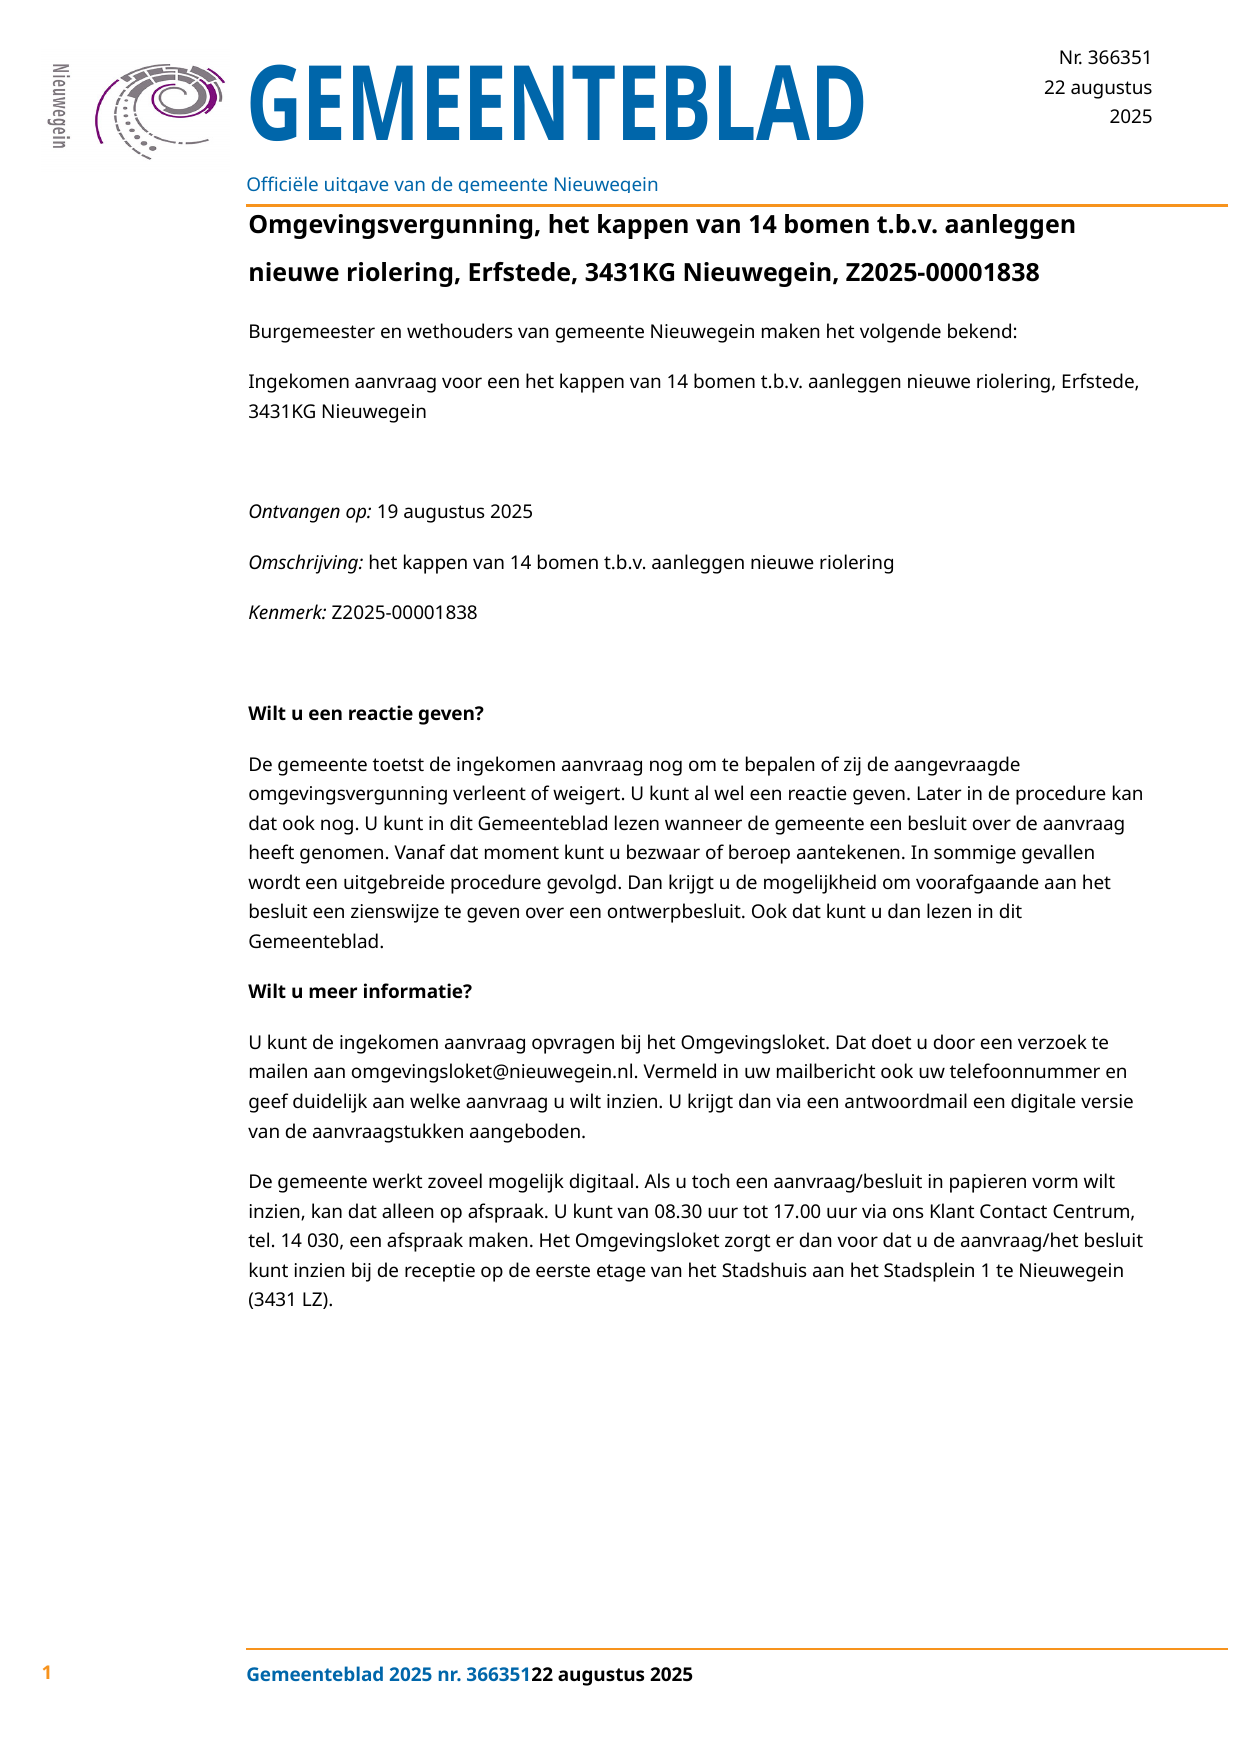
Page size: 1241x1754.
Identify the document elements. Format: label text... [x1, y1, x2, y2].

text Omgevingsvergunning, het kappen van 14 bomen t.b.v. aanleggen nieuwe riolering, Erfstede, 3431KG Nieuwegein, Z2025-00001838 [248, 207, 1152, 288]
text Ingekomen aanvraag voor een het kappen van 14 bomen t.b.v. aanleggen nieuwe riolering, Erfstede, 3431KG Nieuwegein [248, 368, 1152, 424]
text U kunt de ingekomen aanvraag opvragen bij het Omgevingsloket. Dat doet u door een verzoek te mailen aan omgevingsloket@nieuwegein.nl. Vermeld in uw mailbericht ook uw telefoonnummer en geef duidelijk aan welke aanvraag u wilt inzien. U krijgt dan via een antwoordmail een digitale versie van de aanvraagstukken aangeboden. [248, 1029, 1152, 1144]
text Wilt u meer informatie? [248, 979, 1152, 1004]
text Kenmerk: Z2025-00001838 [248, 599, 1152, 625]
text De gemeente toetst de ingekomen aanvraag nog om te bepalen of zij de aangevraagde omgevingsvergunning verleent of weigert. U kunt al wel een reactie geven. Later in de procedure kan dat ook nog. U kunt in dit Gemeenteblad lezen wanneer de gemeente een besluit over de aanvraag heeft genomen. Vanaf dat moment kunt u bezwaar of beroep aantekenen. In sommige gevallen wordt een uitgebreide procedure gevolgd. Dan krijgt u de mogelijkheid om voorafgaande aan het besluit een zienswijze te geven over een ontwerpbesluit. Ook dat kunt u dan lezen in dit Gemeenteblad. [248, 751, 1152, 954]
text Burgemeester en wethouders van gemeente Nieuwegein maken het volgende bekend: [248, 318, 1152, 344]
text De gemeente werkt zoveel mogelijk digitaal. Als u toch een aanvraag/besluit in papieren vorm wilt inzien, kan dat alleen op afspraak. U kunt van 08.30 uur tot 17.00 uur via ons Klant Contact Centrum, tel. 14 030, een afspraak maken. Het Omgevingsloket zorgt er dan voor dat u de aanvraag/het besluit kunt inzien bij de receptie op de eerste etage van het Stadshuis aan het Stadsplein 1 te Nieuwegein (3431 LZ). [248, 1168, 1152, 1312]
text Omschrijving: het kappen van 14 bomen t.b.v. aanleggen nieuwe riolering [248, 549, 1152, 575]
picture [41, 47, 231, 172]
text Ontvangen op: 19 augustus 2025 [248, 499, 1152, 524]
text Wilt u een reactie geven? [248, 700, 1152, 726]
